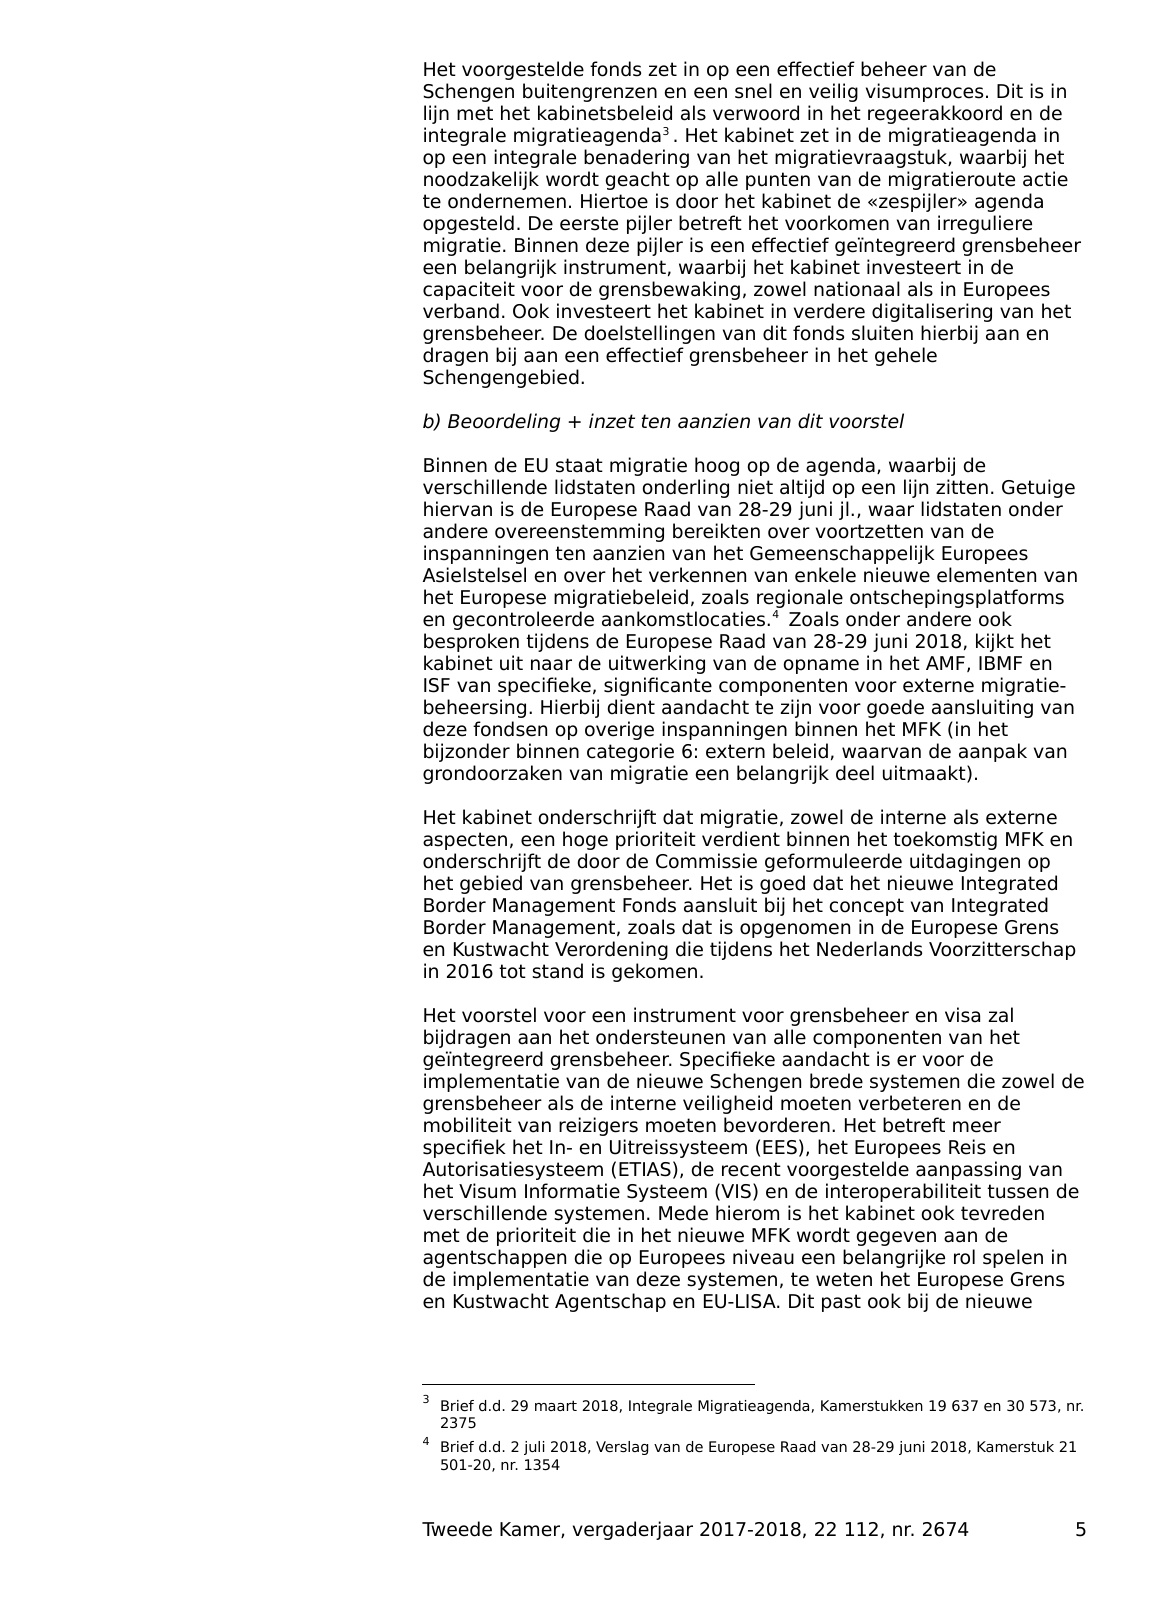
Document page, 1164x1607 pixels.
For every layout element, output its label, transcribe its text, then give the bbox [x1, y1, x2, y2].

text Het voorgestelde fonds zet in op een effectief beheer van de Schengen buitengrenzen en een snel en veilig visumproces. Dit is in lijn met het kabinetsbeleid als verwoord in het regeerakkoord en de integrale migratieagenda. Het kabinet zet in de migratieagenda in op een integrale benadering van het migratievraagstuk, waarbij het noodzakelijk wordt geacht op alle punten van de migratieroute actie te ondernemen. Hiertoe is door het kabinet de «zespijler» agenda opgesteld. De eerste pijler betreft het voorkomen van irreguliere migratie. Binnen deze pijler is een effectief geïntegreerd grensbeheer een belangrijk instrument, waarbij het kabinet investeert in de capaciteit voor de grensbewaking, zowel nationaal als in Europees verband. Ook investeert het kabinet in verdere digitalisering van het grensbeheer. De doelstellingen van dit fonds sluiten hierbij aan en dragen bij aan een effectief grensbeheer in het gehele Schengengebied. [422, 59, 1087, 389]
subtitle b) Beoordeling + inzet ten aanzien van dit voorstel [422, 411, 1087, 433]
text Brief d.d. 29 maart 2018, Integrale Migratieagenda, Kamerstukken 19 637 en 30 573, nr. 2375 [422, 1393, 1087, 1432]
text Het voorstel voor een instrument voor grensbeheer en visa zal bijdragen aan het ondersteunen van alle componenten van het geïntegreerd grensbeheer. Specifieke aandacht is er voor de implementatie van de nieuwe Schengen brede systemen die zowel de grensbeheer als de interne veiligheid moeten verbeteren en de mobiliteit van reizigers moeten bevorderen. Het betreft meer specifiek het In- en Uitreissysteem (EES), het Europees Reis en Autorisatiesysteem (ETIAS), de recent voorgestelde aanpassing van het Visum Informatie Systeem (VIS) en de interoperabiliteit tussen de verschillende systemen. Mede hierom is het kabinet ook tevreden met de prioriteit die in het nieuwe MFK wordt gegeven aan de agentschappen die op Europees niveau een belangrijke rol spelen in de implementatie van deze systemen, te weten het Europese Grens en Kustwacht Agentschap en EU-LISA. Dit past ook bij de nieuwe [422, 1005, 1087, 1313]
text Brief d.d. 2 juli 2018, Verslag van de Europese Raad van 28-29 juni 2018, Kamerstuk 21 501-20, nr. 1354 [422, 1435, 1087, 1474]
text Binnen de EU staat migratie hoog op de agenda, waarbij de verschillende lidstaten onderling niet altijd op een lijn zitten. Getuige hiervan is de Europese Raad van 28-29 juni jl., waar lidstaten onder andere overeenstemming bereikten over voortzetten van de inspanningen ten aanzien van het Gemeenschappelijk Europees Asielstelsel en over het verkennen van enkele nieuwe elementen van het Europese migratiebeleid, zoals regionale ontschepingsplatforms en gecontroleerde aankomstlocaties. Zoals onder andere ook besproken tijdens de Europese Raad van 28-29 juni 2018, kijkt het kabinet uit naar de uitwerking van de opname in het AMF, IBMF en ISF van specifieke, significante componenten voor externe migratie-beheersing. Hierbij dient aandacht te zijn voor goede aansluiting van deze fondsen op overige inspanningen binnen het MFK (in het bijzonder binnen categorie 6: extern beleid, waarvan de aanpak van grondoorzaken van migratie een belangrijk deel uitmaakt). [422, 455, 1087, 785]
text Het kabinet onderschrijft dat migratie, zowel de interne als externe aspecten, een hoge prioriteit verdient binnen het toekomstig MFK en onderschrijft de door de Commissie geformuleerde uitdagingen op het gebied van grensbeheer. Het is goed dat het nieuwe Integrated Border Management Fonds aansluit bij het concept van Integrated Border Management, zoals dat is opgenomen in de Europese Grens en Kustwacht Verordening die tijdens het Nederlands Voorzitterschap in 2016 tot stand is gekomen. [422, 807, 1087, 983]
